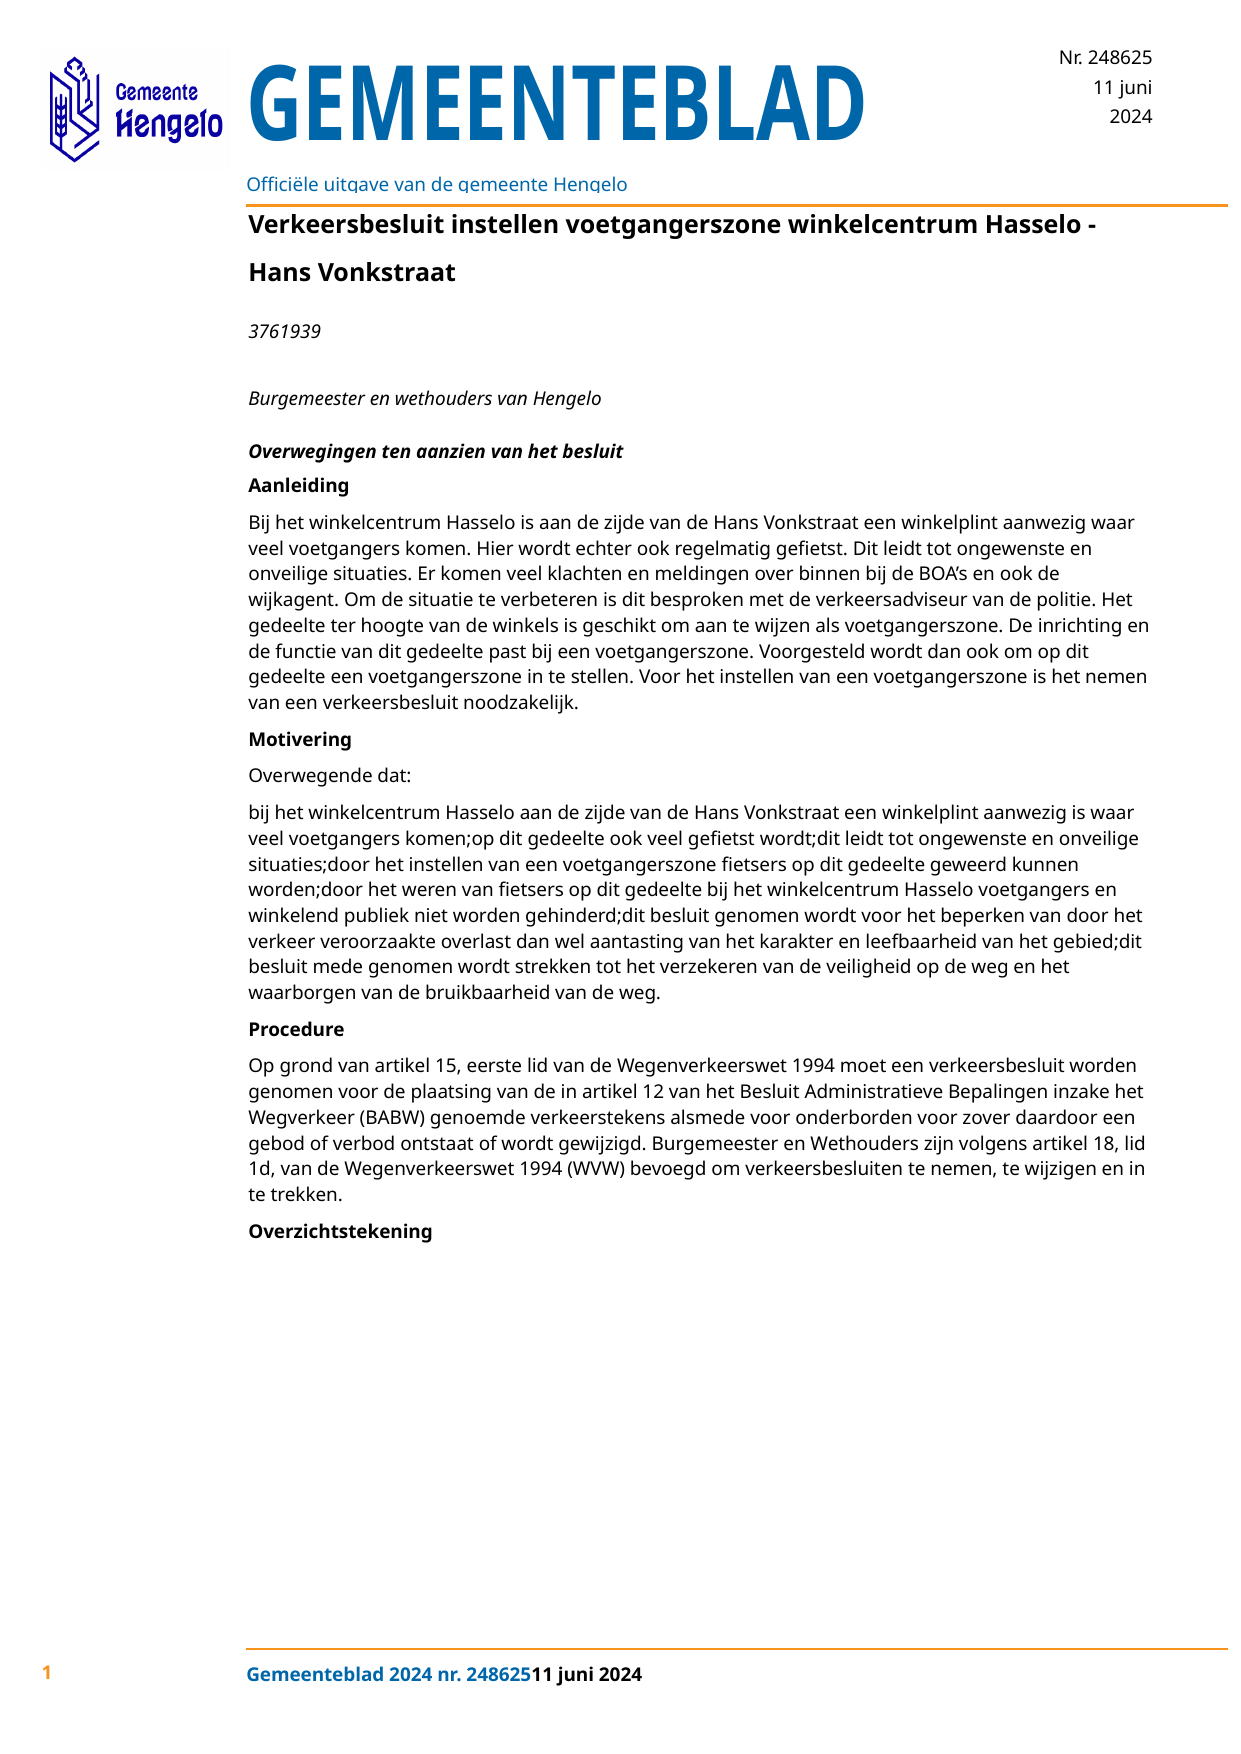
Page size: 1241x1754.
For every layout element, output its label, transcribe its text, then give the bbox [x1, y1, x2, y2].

text Burgemeester en wethouders van Hengelo [248, 386, 1152, 411]
text Overwegingen ten aanzien van het besluit [248, 438, 1152, 464]
text bij het winkelcentrum Hasselo aan de zijde van de Hans Vonkstraat een winkelplint aanwezig is waar veel voetgangers komen;op dit gedeelte ook veel gefietst wordt;dit leidt tot ongewenste en onveilige situaties;door het instellen van een voetgangerszone fietsers op dit gedeelte geweerd kunnen worden;door het weren van fietsers op dit gedeelte bij het winkelcentrum Hasselo voetgangers en winkelend publiek niet worden gehinderd;dit besluit genomen wordt voor het beperken van door het verkeer veroorzaakte overlast dan wel aantasting van het karakter en leefbaarheid van het gebied;dit besluit mede genomen wordt strekken tot het verzekeren van de veiligheid op de weg en het waarborgen van de bruikbaarheid van de weg. [248, 799, 1152, 1005]
text Overzichtstekening [248, 1218, 1152, 1244]
text 3761939 [248, 318, 1152, 344]
text Op grond van artikel 15, eerste lid van de Wegenverkeerswet 1994 moet een verkeersbesluit worden genomen voor de plaatsing van de in artikel 12 van het Besluit Administratieve Bepalingen inzake het Wegverkeer (BABW) genoemde verkeerstekens alsmede voor onderborden voor zover daardoor een gebod of verbod ontstaat of wordt gewijzigd. Burgemeester en Wethouders zijn volgens artikel 18, lid 1d, van de Wegenverkeerswet 1994 (WVW) bevoegd om verkeersbesluiten te nemen, te wijzigen en in te trekken. [248, 1053, 1152, 1207]
text Aanleiding [248, 472, 1152, 498]
text Bij het winkelcentrum Hasselo is aan de zijde van de Hans Vonkstraat een winkelplint aanwezig waar veel voetgangers komen. Hier wordt echter ook regelmatig gefietst. Dit leidt tot ongewenste en onveilige situaties. Er komen veel klachten en meldingen over binnen bij de BOA’s en ook de wijkagent. Om de situatie te verbeteren is dit besproken met de verkeersadviseur van de politie. Het gedeelte ter hoogte van de winkels is geschikt om aan te wijzen als voetgangerszone. De inrichting en de functie van dit gedeelte past bij een voetgangerszone. Voorgesteld wordt dan ook om op dit gedeelte een voetgangerszone in te stellen. Voor het instellen van een voetgangerszone is het nemen van een verkeersbesluit noodzakelijk. [248, 509, 1152, 715]
text Overwegende dat: [248, 763, 1152, 788]
text Procedure [248, 1016, 1152, 1042]
text Motivering [248, 726, 1152, 752]
picture [41, 47, 231, 172]
text Verkeersbesluit instellen voetgangerszone winkelcentrum Hasselo - Hans Vonkstraat [248, 207, 1152, 288]
